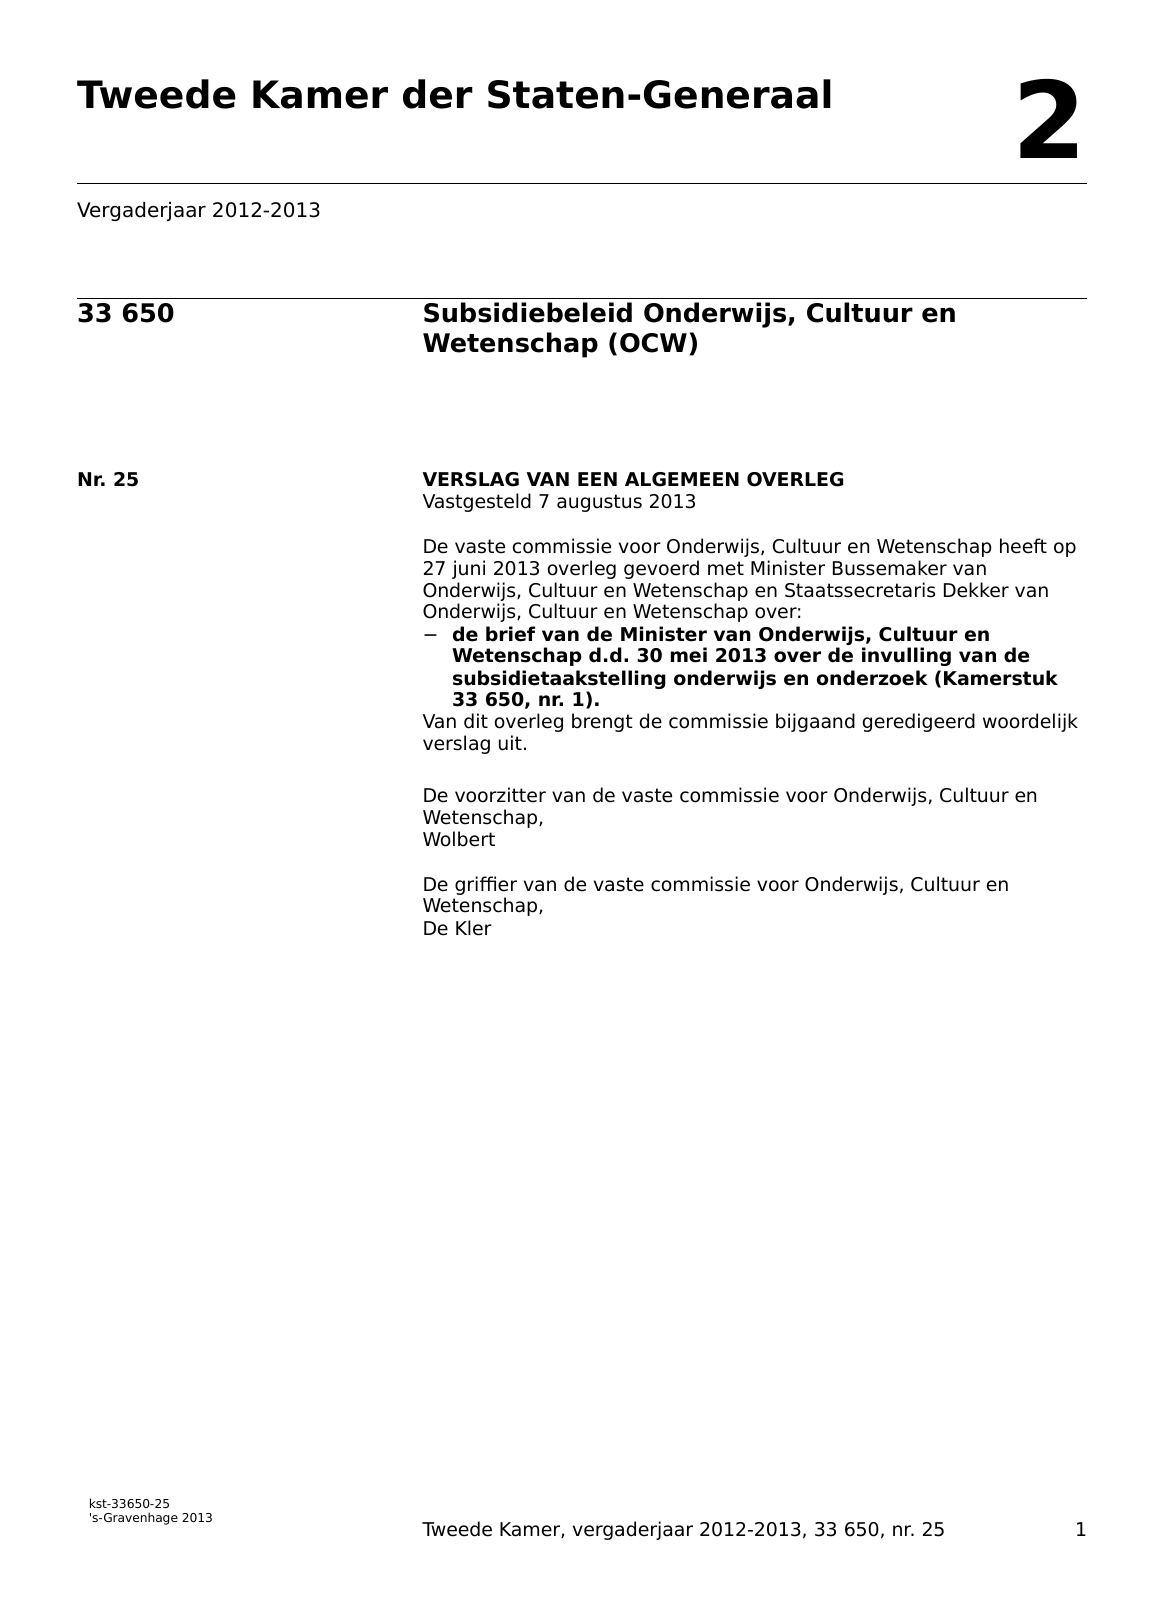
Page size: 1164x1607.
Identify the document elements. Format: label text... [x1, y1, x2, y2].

subtitle Nr. 25 VERSLAG VAN EEN ALGEMEEN OVERLEG [77, 469, 1087, 491]
text 's-Gravenhage 2013 [88, 1511, 323, 1525]
subtitle 33 650 Subsidiebeleid Onderwijs, Cultuur en Wetenschap (OCW) [77, 299, 1087, 358]
table_cell Vergaderjaar 2012-2013 [77, 184, 1087, 298]
text − de brief van de Minister van Onderwijs, Cultuur en Wetenschap d.d. 30 mei 2013 over de invulling van de subsidietaakstelling onderwijs en onderzoek (Kamerstuk 33 650, nr. 1). [422, 623, 1087, 711]
text De vaste commissie voor Onderwijs, Cultuur en Wetenschap heeft op 27 juni 2013 overleg gevoerd met Minister Bussemaker van Onderwijs, Cultuur en Wetenschap en Staatssecretaris Dekker van Onderwijs, Cultuur en Wetenschap over: [422, 536, 1087, 623]
text Van dit overleg brengt de commissie bijgaand geredigeerd woordelijk verslag uit. [422, 711, 1087, 755]
text De voorzitter van de vaste commissie voor Onderwijs, Cultuur en Wetenschap, Wolbert [422, 785, 1087, 851]
table_header 2 [886, 59, 1087, 183]
text Vastgesteld 7 augustus 2013 [422, 491, 1087, 513]
text kst-33650-25 [88, 1497, 323, 1511]
text De griffier van de vaste commissie voor Onderwijs, Cultuur en Wetenschap, De Kler [422, 873, 1087, 939]
table_header Tweede Kamer der Staten-Generaal [77, 59, 886, 183]
